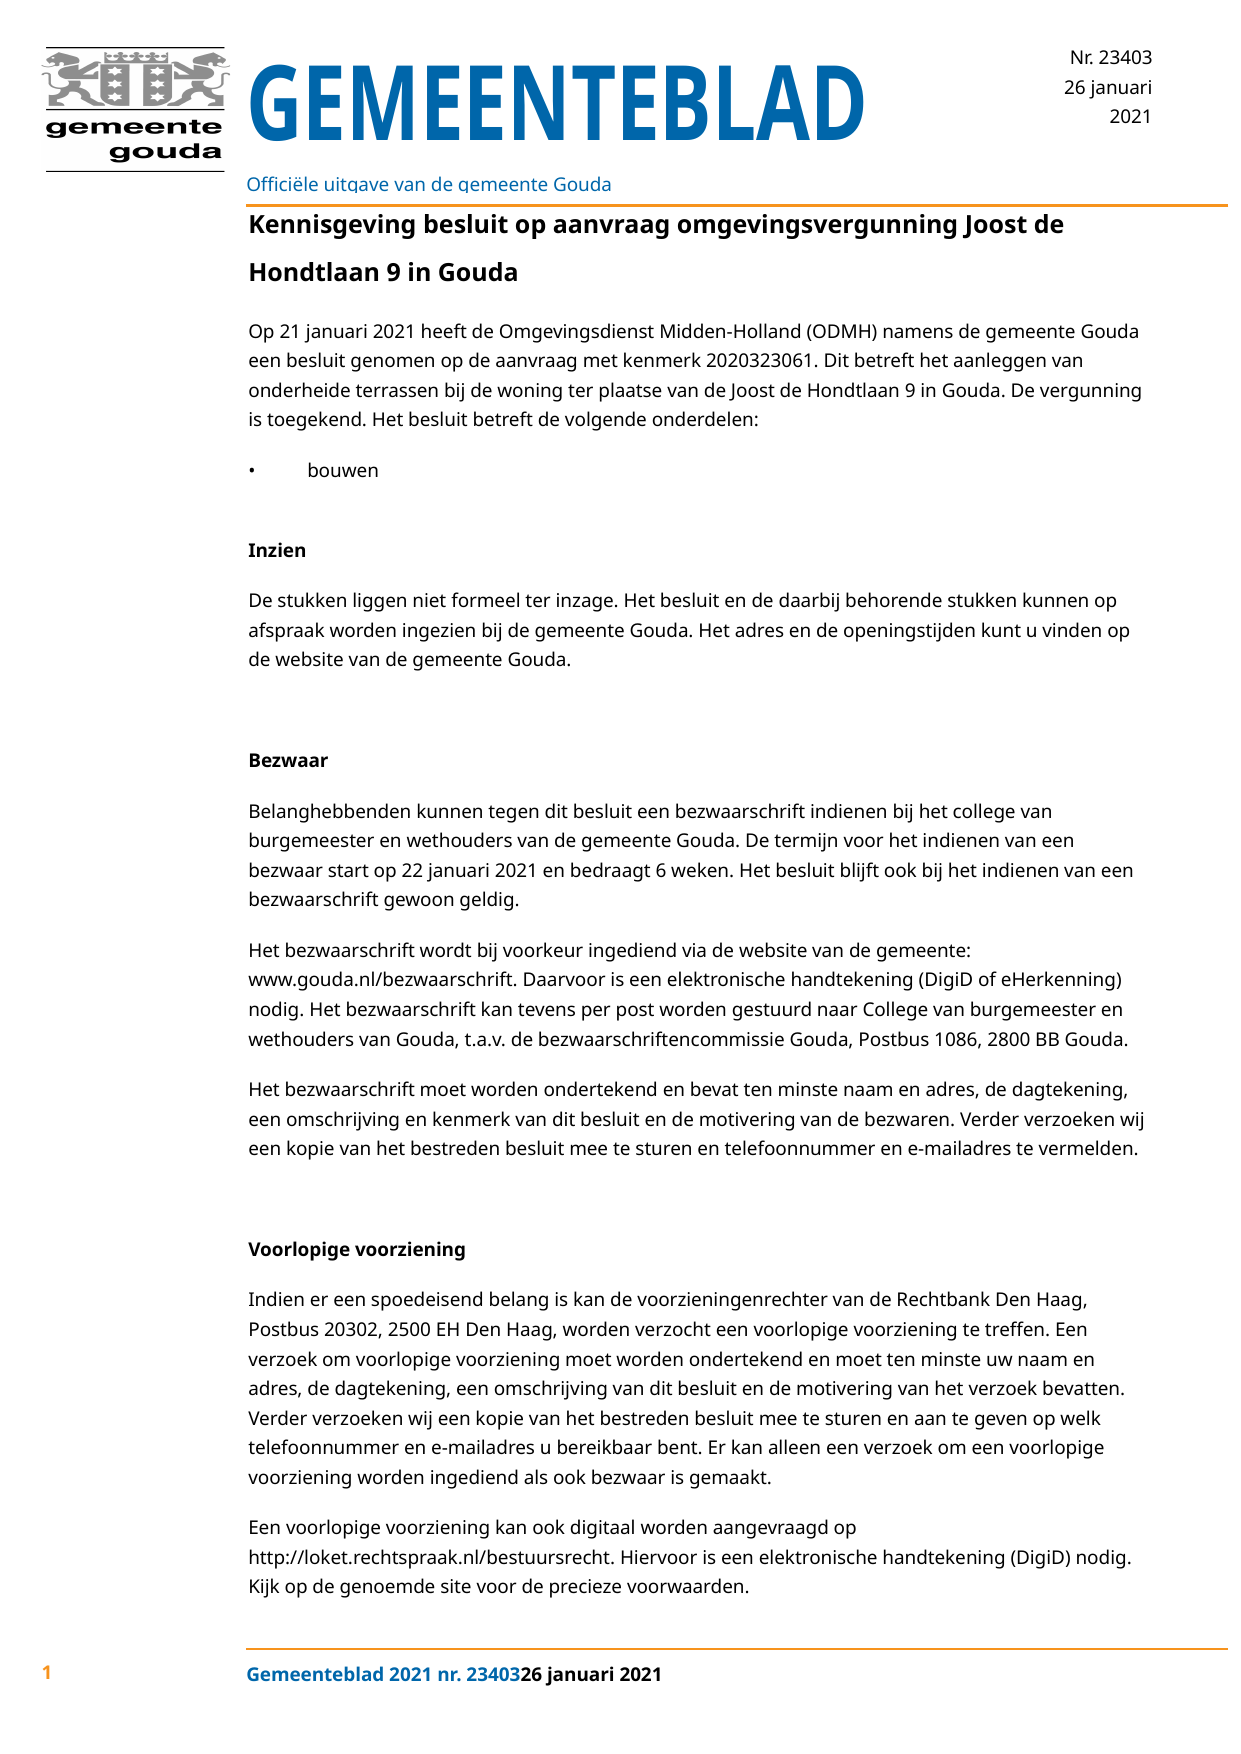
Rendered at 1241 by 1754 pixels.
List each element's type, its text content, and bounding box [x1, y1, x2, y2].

picture [41, 47, 231, 172]
text Op 21 januari 2021 heeft de Omgevingsdienst Midden-Holland (ODMH) namens de gemeente Gouda een besluit genomen op de aanvraag met kenmerk 2020323061. Dit betreft het aanleggen van onderheide terrassen bij de woning ter plaatse van de Joost de Hondtlaan 9 in Gouda. De vergunning is toegekend. Het besluit betreft de volgende onderdelen: [248, 318, 1152, 432]
text Inzien [248, 537, 1152, 563]
text Het bezwaarschrift moet worden ondertekend en bevat ten minste naam en adres, de dagtekening, een omschrijving en kenmerk van dit besluit en de motivering van de bezwaren. Verder verzoeken wij een kopie van het bestreden besluit mee te sturen en telefoonnummer en e-mailadres te vermelden. [248, 1076, 1152, 1161]
text Kennisgeving besluit op aanvraag omgevingsvergunning Joost de Hondtlaan 9 in Gouda [248, 207, 1152, 288]
list bouwen [248, 457, 1152, 483]
text De stukken liggen niet formeel ter inzage. Het besluit en de daarbij behorende stukken kunnen op afspraak worden ingezien bij de gemeente Gouda. Het adres en de openingstijden kunt u vinden op de website van de gemeente Gouda. [248, 587, 1152, 672]
text Indien er een spoedeisend belang is kan de voorzieningenrechter van de Rechtbank Den Haag, Postbus 20302, 2500 EH Den Haag, worden verzocht een voorlopige voorziening te treffen. Een verzoek om voorlopige voorziening moet worden ondertekend en moet ten minste uw naam en adres, de dagtekening, een omschrijving van dit besluit en de motivering van het verzoek bevatten. Verder verzoeken wij een kopie van het bestreden besluit mee te sturen en aan te geven op welk telefoonnummer en e-mailadres u bereikbaar bent. Er kan alleen een verzoek om een voorlopige voorziening worden ingediend als ook bezwaar is gemaakt. [248, 1287, 1152, 1490]
text Bezwaar [248, 747, 1152, 773]
text Het bezwaarschrift wordt bij voorkeur ingediend via de website van de gemeente: www.gouda.nl/bezwaarschrift. Daarvoor is een elektronische handtekening (DigiD of eHerkenning) nodig. Het bezwaarschrift kan tevens per post worden gestuurd naar College van burgemeester en wethouders van Gouda, t.a.v. de bezwaarschriftencommissie Gouda, Postbus 1086, 2800 BB Gouda. [248, 937, 1152, 1052]
text Een voorlopige voorziening kan ook digitaal worden aangevraagd op http://loket.rechtspraak.nl/bestuursrecht. Hiervoor is een elektronische handtekening (DigiD) nodig. Kijk op de genoemde site voor de precieze voorwaarden. [248, 1514, 1152, 1599]
text Voorlopige voorziening [248, 1236, 1152, 1262]
text Belanghebbenden kunnen tegen dit besluit een bezwaarschrift indienen bij het college van burgemeester en wethouders van de gemeente Gouda. De termijn voor het indienen van een bezwaar start op 22 januari 2021 en bedraagt 6 weken. Het besluit blijft ook bij het indienen van een bezwaarschrift gewoon geldig. [248, 798, 1152, 912]
